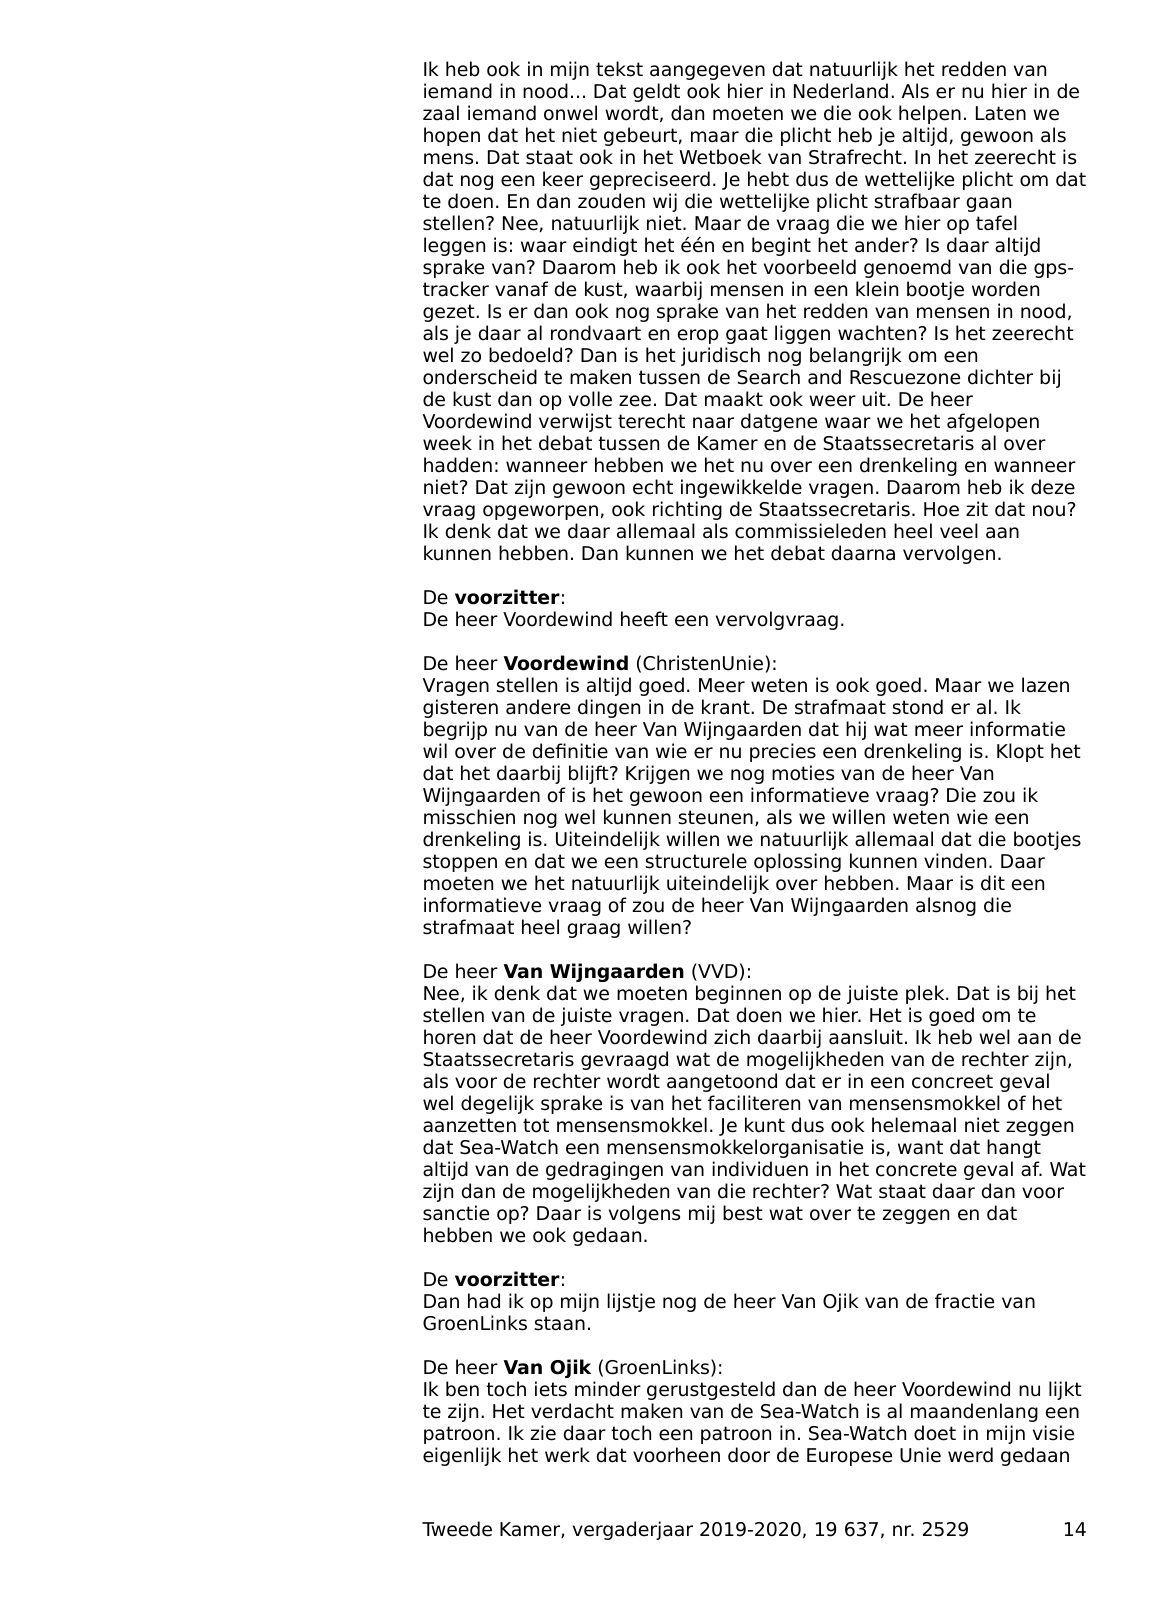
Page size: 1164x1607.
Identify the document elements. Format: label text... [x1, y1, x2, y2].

text Dan had ik op mijn lijstje nog de heer Van Ojik van de fractie van GroenLinks staan. [422, 1291, 1087, 1335]
text Vragen stellen is altijd goed. Meer weten is ook goed. Maar we lazen gisteren andere dingen in de krant. De strafmaat stond er al. Ik begrijp nu van de heer Van Wijngaarden dat hij wat meer informatie wil over de definitie van wie er nu precies een drenkeling is. Klopt het dat het daarbij blijft? Krijgen we nog moties van de heer Van Wijngaarden of is het gewoon een informatieve vraag? Die zou ik misschien nog wel kunnen steunen, als we willen weten wie een drenkeling is. Uiteindelijk willen we natuurlijk allemaal dat die bootjes stoppen en dat we een structurele oplossing kunnen vinden. Daar moeten we het natuurlijk uiteindelijk over hebben. Maar is dit een informatieve vraag of zou de heer Van Wijngaarden alsnog die strafmaat heel graag willen? [422, 675, 1087, 939]
text Ik heb ook in mijn tekst aangegeven dat natuurlijk het redden van iemand in nood... Dat geldt ook hier in Nederland. Als er nu hier in de zaal iemand onwel wordt, dan moeten we die ook helpen. Laten we hopen dat het niet gebeurt, maar die plicht heb je altijd, gewoon als mens. Dat staat ook in het Wetboek van Strafrecht. In het zeerecht is dat nog een keer gepreciseerd. Je hebt dus de wettelijke plicht om dat te doen. En dan zouden wij die wettelijke plicht strafbaar gaan stellen? Nee, natuurlijk niet. Maar de vraag die we hier op tafel leggen is: waar eindigt het één en begint het ander? Is daar altijd sprake van? Daarom heb ik ook het voorbeeld genoemd van die gps-tracker vanaf de kust, waarbij mensen in een klein bootje worden gezet. Is er dan ook nog sprake van het redden van mensen in nood, als je daar al rondvaart en erop gaat liggen wachten? Is het zeerecht wel zo bedoeld? Dan is het juridisch nog belangrijk om een onderscheid te maken tussen de Search and Rescuezone dichter bij de kust dan op volle zee. Dat maakt ook weer uit. De heer Voordewind verwijst terecht naar datgene waar we het afgelopen week in het debat tussen de Kamer en de Staatssecretaris al over hadden: wanneer hebben we het nu over een drenkeling en wanneer niet? Dat zijn gewoon echt ingewikkelde vragen. Daarom heb ik deze vraag opgeworpen, ook richting de Staatssecretaris. Hoe zit dat nou? Ik denk dat we daar allemaal als commissieleden heel veel aan kunnen hebben. Dan kunnen we het debat daarna vervolgen. [422, 59, 1087, 564]
text De voorzitter: [422, 1269, 1087, 1291]
text De voorzitter: [422, 587, 1087, 609]
text De heer Voordewind heeft een vervolgvraag. [422, 609, 1087, 631]
text De heer Van Wijngaarden (VVD): [422, 961, 1087, 983]
text Ik ben toch iets minder gerustgesteld dan de heer Voordewind nu lijkt te zijn. Het verdacht maken van de Sea-Watch is al maandenlang een patroon. Ik zie daar toch een patroon in. Sea-Watch doet in mijn visie eigenlijk het werk dat voorheen door de Europese Unie werd gedaan [422, 1379, 1087, 1467]
text Nee, ik denk dat we moeten beginnen op de juiste plek. Dat is bij het stellen van de juiste vragen. Dat doen we hier. Het is goed om te horen dat de heer Voordewind zich daarbij aansluit. Ik heb wel aan de Staatssecretaris gevraagd wat de mogelijkheden van de rechter zijn, als voor de rechter wordt aangetoond dat er in een concreet geval wel degelijk sprake is van het faciliteren van mensensmokkel of het aanzetten tot mensensmokkel. Je kunt dus ook helemaal niet zeggen dat Sea-Watch een mensensmokkelorganisatie is, want dat hangt altijd van de gedragingen van individuen in het concrete geval af. Wat zijn dan de mogelijkheden van die rechter? Wat staat daar dan voor sanctie op? Daar is volgens mij best wat over te zeggen en dat hebben we ook gedaan. [422, 983, 1087, 1247]
text De heer Van Ojik (GroenLinks): [422, 1357, 1087, 1379]
text De heer Voordewind (ChristenUnie): [422, 653, 1087, 675]
